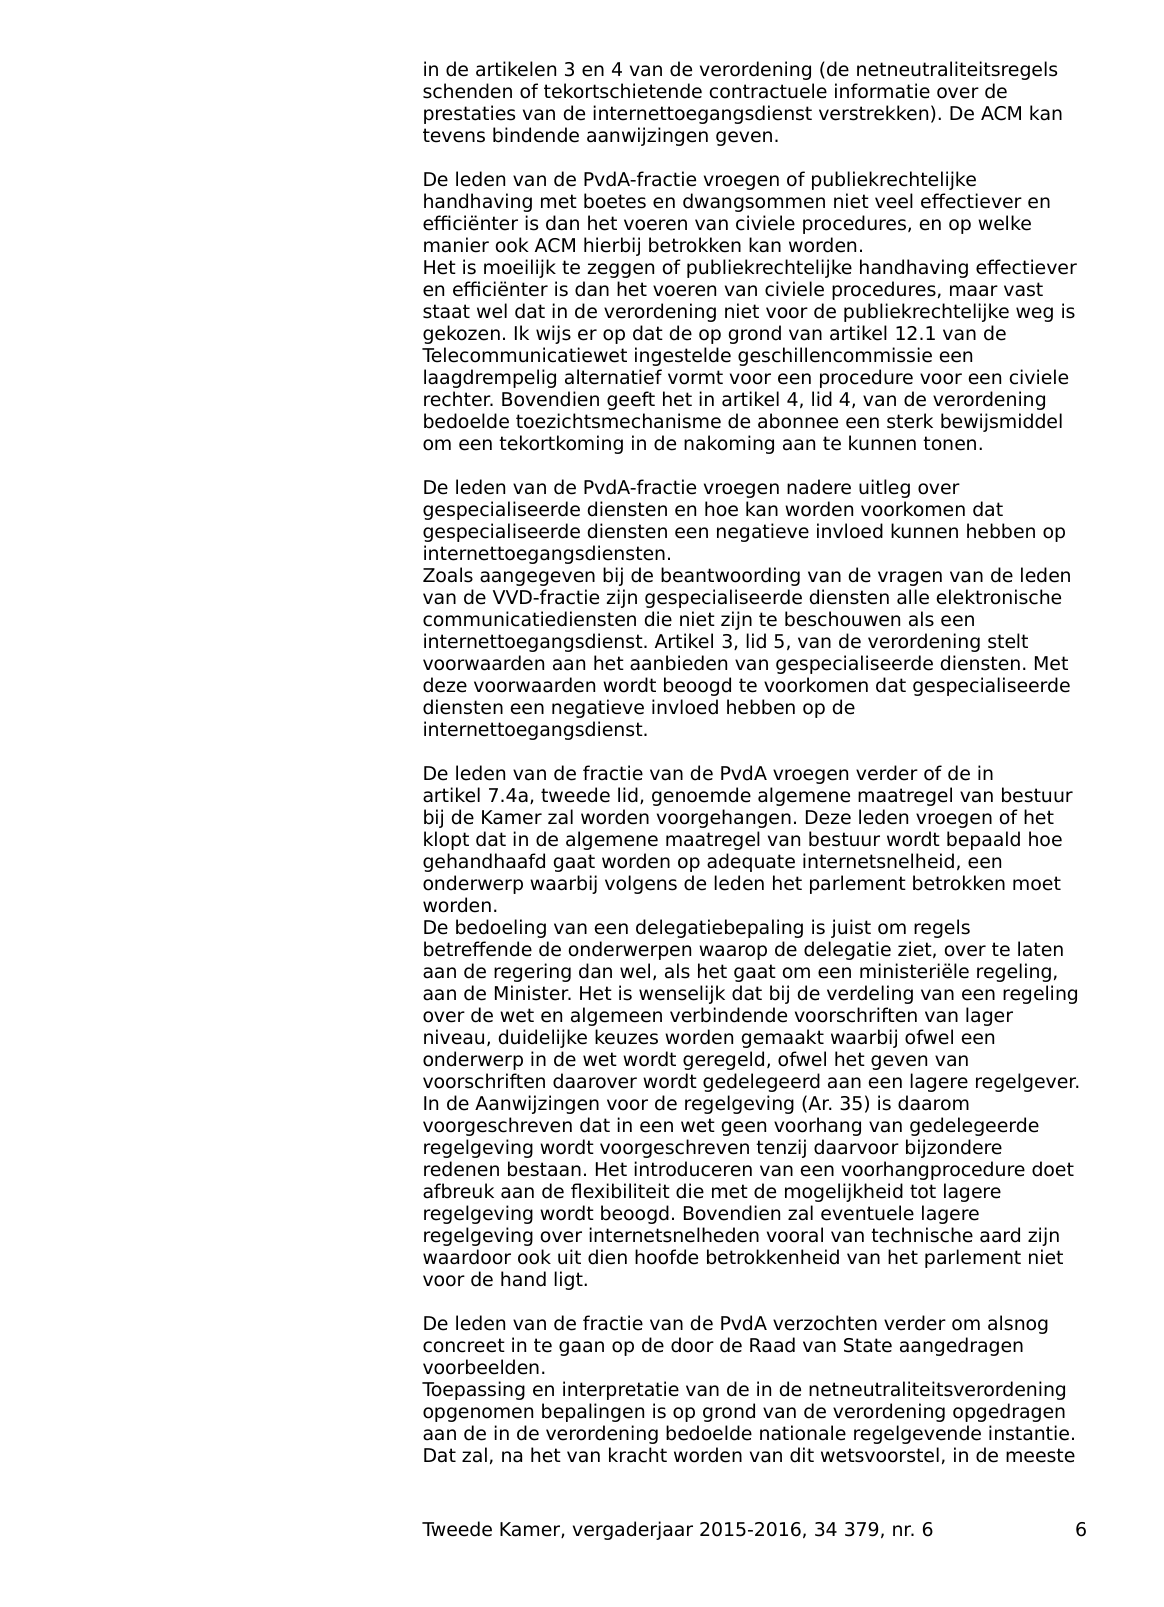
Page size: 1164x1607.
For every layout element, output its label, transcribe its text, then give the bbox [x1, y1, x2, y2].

text Zoals aangegeven bij de beantwoording van de vragen van de leden van de VVD-fractie zijn gespecialiseerde diensten alle elektronische communicatiediensten die niet zijn te beschouwen als een internettoegangsdienst. Artikel 3, lid 5, van de verordening stelt voorwaarden aan het aanbieden van gespecialiseerde diensten. Met deze voorwaarden wordt beoogd te voorkomen dat gespecialiseerde diensten een negatieve invloed hebben op de internettoegangsdienst. [422, 565, 1087, 741]
text De bedoeling van een delegatiebepaling is juist om regels betreffende de onderwerpen waarop de delegatie ziet, over te laten aan de regering dan wel, als het gaat om een ministeriële regeling, aan de Minister. Het is wenselijk dat bij de verdeling van een regeling over de wet en algemeen verbindende voorschriften van lager niveau, duidelijke keuzes worden gemaakt waarbij ofwel een onderwerp in de wet wordt geregeld, ofwel het geven van voorschriften daarover wordt gedelegeerd aan een lagere regelgever. In de Aanwijzingen voor de regelgeving (Ar. 35) is daarom voorgeschreven dat in een wet geen voorhang van gedelegeerde regelgeving wordt voorgeschreven tenzij daarvoor bijzondere redenen bestaan. Het introduceren van een voorhangprocedure doet afbreuk aan de flexibiliteit die met de mogelijkheid tot lagere regelgeving wordt beoogd. Bovendien zal eventuele lagere regelgeving over internetsnelheden vooral van technische aard zijn waardoor ook uit dien hoofde betrokkenheid van het parlement niet voor de hand ligt. [422, 917, 1087, 1291]
text Het is moeilijk te zeggen of publiekrechtelijke handhaving effectiever en efficiënter is dan het voeren van civiele procedures, maar vast staat wel dat in de verordening niet voor de publiekrechtelijke weg is gekozen. Ik wijs er op dat de op grond van artikel 12.1 van de Telecommunicatiewet ingestelde geschillencommissie een laagdrempelig alternatief vormt voor een procedure voor een civiele rechter. Bovendien geeft het in artikel 4, lid 4, van de verordening bedoelde toezichtsmechanisme de abonnee een sterk bewijsmiddel om een tekortkoming in de nakoming aan te kunnen tonen. [422, 257, 1087, 455]
text De leden van de fractie van de PvdA verzochten verder om alsnog concreet in te gaan op de door de Raad van State aangedragen voorbeelden. [422, 1313, 1087, 1379]
text in de artikelen 3 en 4 van de verordening (de netneutraliteitsregels schenden of tekortschietende contractuele informatie over de prestaties van de internettoegangsdienst verstrekken). De ACM kan tevens bindende aanwijzingen geven. [422, 59, 1087, 147]
text Toepassing en interpretatie van de in de netneutraliteitsverordening opgenomen bepalingen is op grond van de verordening opgedragen aan de in de verordening bedoelde nationale regelgevende instantie. Dat zal, na het van kracht worden van dit wetsvoorstel, in de meeste [422, 1379, 1087, 1467]
text De leden van de PvdA-fractie vroegen of publiekrechtelijke handhaving met boetes en dwangsommen niet veel effectiever en efficiënter is dan het voeren van civiele procedures, en op welke manier ook ACM hierbij betrokken kan worden. [422, 169, 1087, 257]
text De leden van de PvdA-fractie vroegen nadere uitleg over gespecialiseerde diensten en hoe kan worden voorkomen dat gespecialiseerde diensten een negatieve invloed kunnen hebben op internettoegangsdiensten. [422, 477, 1087, 565]
text De leden van de fractie van de PvdA vroegen verder of de in artikel 7.4a, tweede lid, genoemde algemene maatregel van bestuur bij de Kamer zal worden voorgehangen. Deze leden vroegen of het klopt dat in de algemene maatregel van bestuur wordt bepaald hoe gehandhaafd gaat worden op adequate internetsnelheid, een onderwerp waarbij volgens de leden het parlement betrokken moet worden. [422, 763, 1087, 917]
